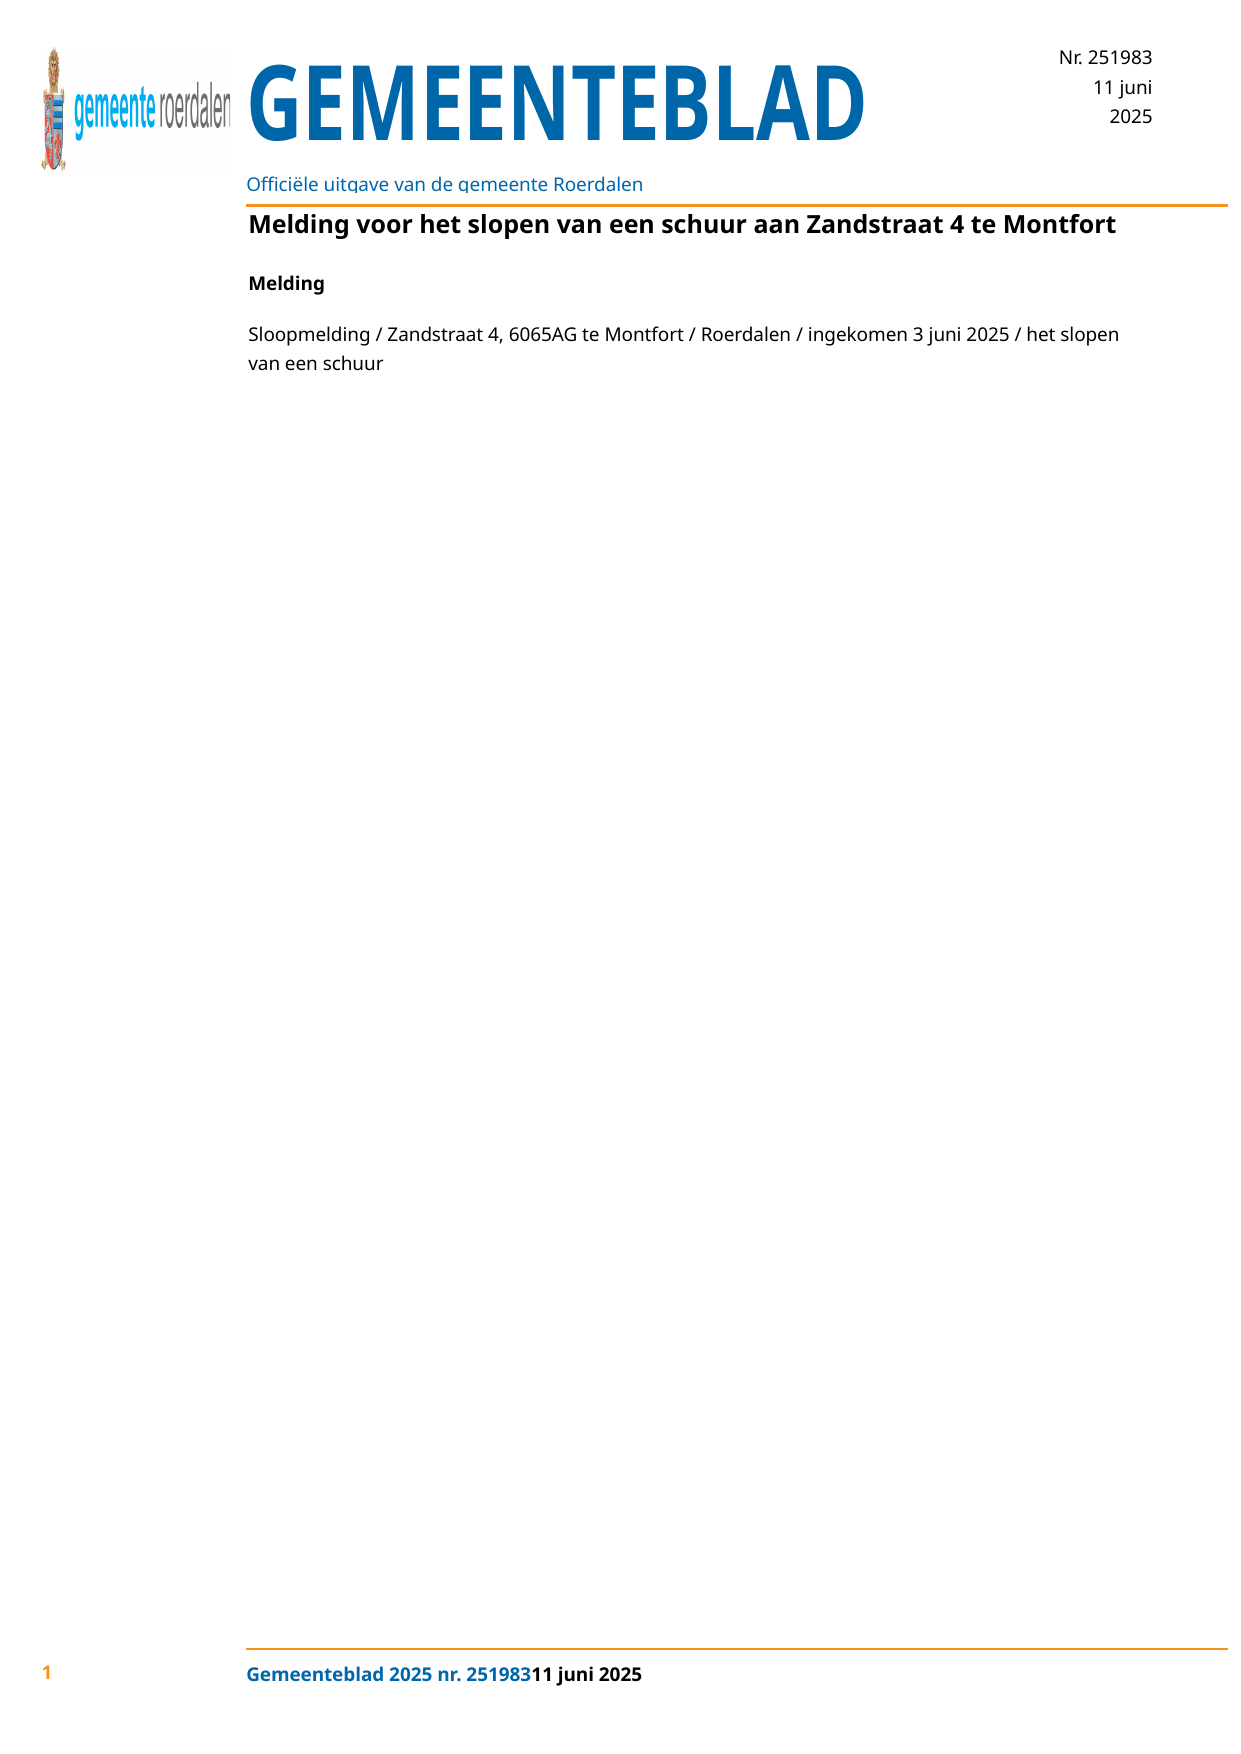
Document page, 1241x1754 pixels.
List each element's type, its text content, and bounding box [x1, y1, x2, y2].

text Sloopmelding / Zandstraat 4, 6065AG te Montfort / Roerdalen / ingekomen 3 juni 2025 / het slopen van een schuur [248, 321, 1152, 376]
picture [41, 47, 231, 172]
text Melding voor het slopen van een schuur aan Zandstraat 4 te Montfort [248, 207, 1152, 241]
text Melding [248, 270, 1152, 296]
